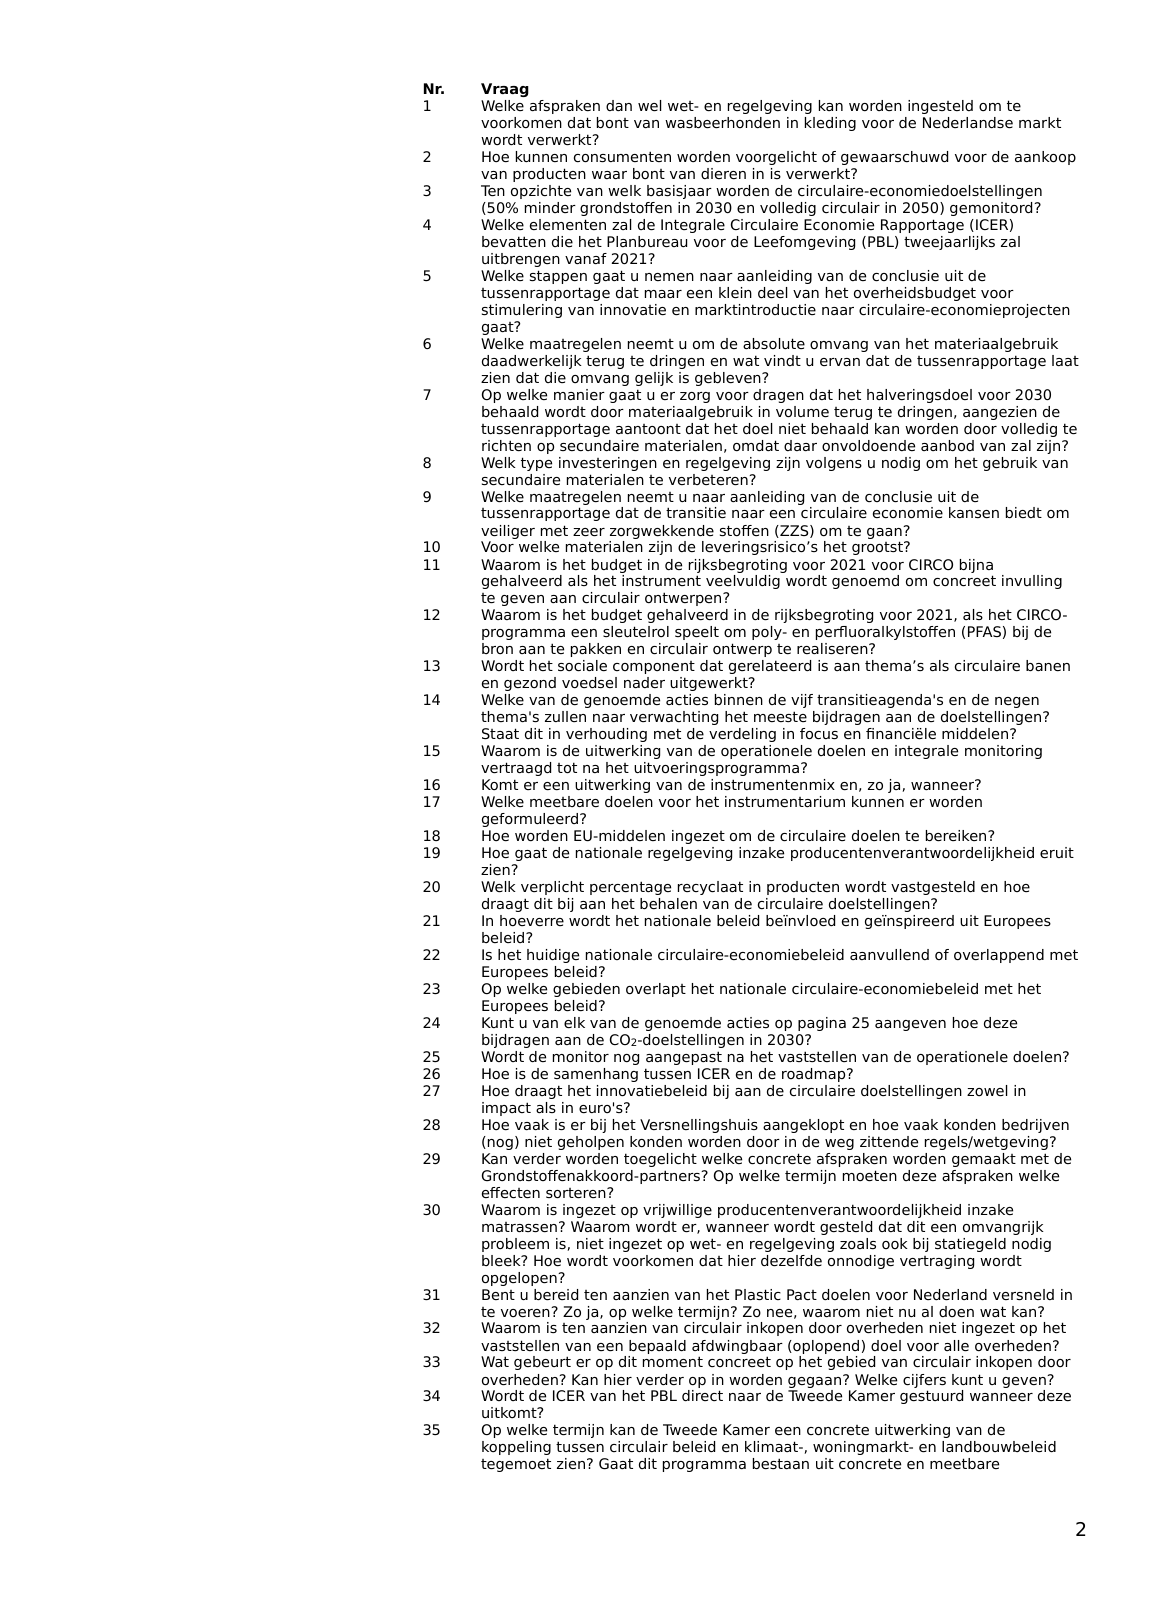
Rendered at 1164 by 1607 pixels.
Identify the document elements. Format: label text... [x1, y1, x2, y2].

table_cell Hoe gaat de nationale regelgeving inzake producentenverantwoordelijkheid eruit zien? [475, 845, 1087, 879]
table_cell Op welke manier gaat u er zorg voor dragen dat het halveringsdoel voor 2030 behaald wordt door materiaalgebruik in volume terug te dringen, aangezien de tussenrapportage aantoont dat het doel niet behaald kan worden door volledig te richten op secundaire materialen, omdat daar onvoldoende aanbod van zal zijn? [475, 387, 1087, 454]
table_cell 3 [422, 183, 475, 217]
table_cell 28 [422, 1117, 475, 1151]
table_cell Is het huidige nationale circulaire-economiebeleid aanvullend of overlappend met Europees beleid? [475, 947, 1087, 981]
table_cell Komt er een uitwerking van de instrumentenmix en, zo ja, wanneer? [475, 777, 1087, 794]
table_cell Hoe is de samenhang tussen ICER en de roadmap? [475, 1066, 1087, 1083]
table_cell 25 [422, 1049, 475, 1066]
table_cell 6 [422, 336, 475, 387]
table_cell 27 [422, 1083, 475, 1117]
table_cell 29 [422, 1151, 475, 1202]
table_cell Waarom is het budget in de rijksbegroting voor 2021 voor CIRCO bijna gehalveerd als het instrument veelvuldig wordt genoemd om concreet invulling te geven aan circulair ontwerpen? [475, 556, 1087, 607]
table_cell Bent u bereid ten aanzien van het Plastic Pact doelen voor Nederland versneld in te voeren? Zo ja, op welke termijn? Zo nee, waarom niet nu al doen wat kan? [475, 1286, 1087, 1320]
table_cell 30 [422, 1202, 475, 1286]
table_cell 1 [422, 98, 475, 149]
table_cell Wordt het sociale component dat gerelateerd is aan thema’s als circulaire banen en gezond voedsel nader uitgewerkt? [475, 658, 1087, 692]
table_cell Hoe worden EU-middelen ingezet om de circulaire doelen te bereiken? [475, 828, 1087, 845]
table_cell Waarom is het budget gehalveerd in de rijksbegroting voor 2021, als het CIRCO-programma een sleutelrol speelt om poly- en perfluoralkylstoffen (PFAS) bij de bron aan te pakken en circulair ontwerp te realiseren? [475, 607, 1087, 658]
table_cell Welke meetbare doelen voor het instrumentarium kunnen er worden geformuleerd? [475, 794, 1087, 828]
table_cell Hoe kunnen consumenten worden voorgelicht of gewaarschuwd voor de aankoop van producten waar bont van dieren in is verwerkt? [475, 149, 1087, 183]
table_cell 21 [422, 913, 475, 947]
table_cell 22 [422, 947, 475, 981]
table_cell 10 [422, 539, 475, 556]
table_cell 32 [422, 1320, 475, 1354]
table_header Nr. [422, 81, 475, 98]
table_cell 8 [422, 455, 475, 488]
table_header Vraag [475, 81, 1087, 98]
table_cell Ten opzichte van welk basisjaar worden de circulaire-economiedoelstellingen (50% minder grondstoffen in 2030 en volledig circulair in 2050) gemonitord? [475, 183, 1087, 217]
table_cell 17 [422, 794, 475, 828]
table_cell 12 [422, 607, 475, 658]
table_cell 20 [422, 879, 475, 913]
table_cell 2 [422, 149, 475, 183]
table_cell 23 [422, 981, 475, 1015]
table_cell 4 [422, 217, 475, 268]
table_cell Welke maatregelen neemt u naar aanleiding van de conclusie uit de tussenrapportage dat de transitie naar een circulaire economie kansen biedt om veiliger met zeer zorgwekkende stoffen (ZZS) om te gaan? [475, 489, 1087, 539]
table_cell Welke afspraken dan wel wet- en regelgeving kan worden ingesteld om te voorkomen dat bont van wasbeerhonden in kleding voor de Nederlandse markt wordt verwerkt? [475, 98, 1087, 149]
table_cell 26 [422, 1066, 475, 1083]
table_cell 11 [422, 556, 475, 607]
table_cell 35 [422, 1422, 475, 1473]
table_cell Waarom is de uitwerking van de operationele doelen en integrale monitoring vertraagd tot na het uitvoeringsprogramma? [475, 743, 1087, 777]
table_cell 33 [422, 1354, 475, 1388]
table_cell Voor welke materialen zijn de leveringsrisico’s het grootst? [475, 539, 1087, 556]
table_cell 9 [422, 489, 475, 539]
table_cell Welke stappen gaat u nemen naar aanleiding van de conclusie uit de tussenrapportage dat maar een klein deel van het overheidsbudget voor stimulering van innovatie en marktintroductie naar circulaire-economieprojecten gaat? [475, 268, 1087, 336]
table_cell 14 [422, 692, 475, 743]
table_cell Wat gebeurt er op dit moment concreet op het gebied van circulair inkopen door overheden? Kan hier verder op in worden gegaan? Welke cijfers kunt u geven? [475, 1354, 1087, 1388]
table_cell 31 [422, 1286, 475, 1320]
table_cell 18 [422, 828, 475, 845]
table_cell Welk type investeringen en regelgeving zijn volgens u nodig om het gebruik van secundaire materialen te verbeteren? [475, 455, 1087, 488]
table_cell 34 [422, 1388, 475, 1422]
table_cell Hoe vaak is er bij het Versnellingshuis aangeklopt en hoe vaak konden bedrijven (nog) niet geholpen konden worden door in de weg zittende regels/wetgeving? [475, 1117, 1087, 1151]
table_cell 24 [422, 1015, 475, 1049]
table_cell Wordt de ICER van het PBL direct naar de Tweede Kamer gestuurd wanneer deze uitkomt? [475, 1388, 1087, 1422]
table_cell Kunt u van elk van de genoemde acties op pagina 25 aangeven hoe deze bijdragen aan de CO2-doelstellingen in 2030? [475, 1015, 1087, 1049]
table_cell Welk verplicht percentage recyclaat in producten wordt vastgesteld en hoe draagt dit bij aan het behalen van de circulaire doelstellingen? [475, 879, 1087, 913]
table_cell 5 [422, 268, 475, 336]
table_cell 15 [422, 743, 475, 777]
table_cell Waarom is ingezet op vrijwillige producentenverantwoordelijkheid inzake matrassen? Waarom wordt er, wanneer wordt gesteld dat dit een omvangrijk probleem is, niet ingezet op wet- en regelgeving zoals ook bij statiegeld nodig bleek? Hoe wordt voorkomen dat hier dezelfde onnodige vertraging wordt opgelopen? [475, 1202, 1087, 1286]
table_cell Op welke gebieden overlapt het nationale circulaire-economiebeleid met het Europees beleid? [475, 981, 1087, 1015]
table_cell Wordt de monitor nog aangepast na het vaststellen van de operationele doelen? [475, 1049, 1087, 1066]
table_cell Waarom is ten aanzien van circulair inkopen door overheden niet ingezet op het vaststellen van een bepaald afdwingbaar (oplopend) doel voor alle overheden? [475, 1320, 1087, 1354]
table_cell 13 [422, 658, 475, 692]
table_cell Welke elementen zal de Integrale Circulaire Economie Rapportage (ICER) bevatten die het Planbureau voor de Leefomgeving (PBL) tweejaarlijks zal uitbrengen vanaf 2021? [475, 217, 1087, 268]
table_cell Welke van de genoemde acties binnen de vijf transitieagenda's en de negen thema's zullen naar verwachting het meeste bijdragen aan de doelstellingen? Staat dit in verhouding met de verdeling in focus en financiële middelen? [475, 692, 1087, 743]
table_cell 7 [422, 387, 475, 454]
table_cell Hoe draagt het innovatiebeleid bij aan de circulaire doelstellingen zowel in impact als in euro's? [475, 1083, 1087, 1117]
table_cell Op welke termijn kan de Tweede Kamer een concrete uitwerking van de koppeling tussen circulair beleid en klimaat-, woningmarkt- en landbouwbeleid tegemoet zien? Gaat dit programma bestaan uit concrete en meetbare [475, 1422, 1087, 1473]
table_cell 19 [422, 845, 475, 879]
table_cell In hoeverre wordt het nationale beleid beïnvloed en geïnspireerd uit Europees beleid? [475, 913, 1087, 947]
table_cell Welke maatregelen neemt u om de absolute omvang van het materiaalgebruik daadwerkelijk terug te dringen en wat vindt u ervan dat de tussenrapportage laat zien dat die omvang gelijk is gebleven? [475, 336, 1087, 387]
table_cell 16 [422, 777, 475, 794]
table_cell Kan verder worden toegelicht welke concrete afspraken worden gemaakt met de Grondstoffenakkoord-partners? Op welke termijn moeten deze afspraken welke effecten sorteren? [475, 1151, 1087, 1202]
